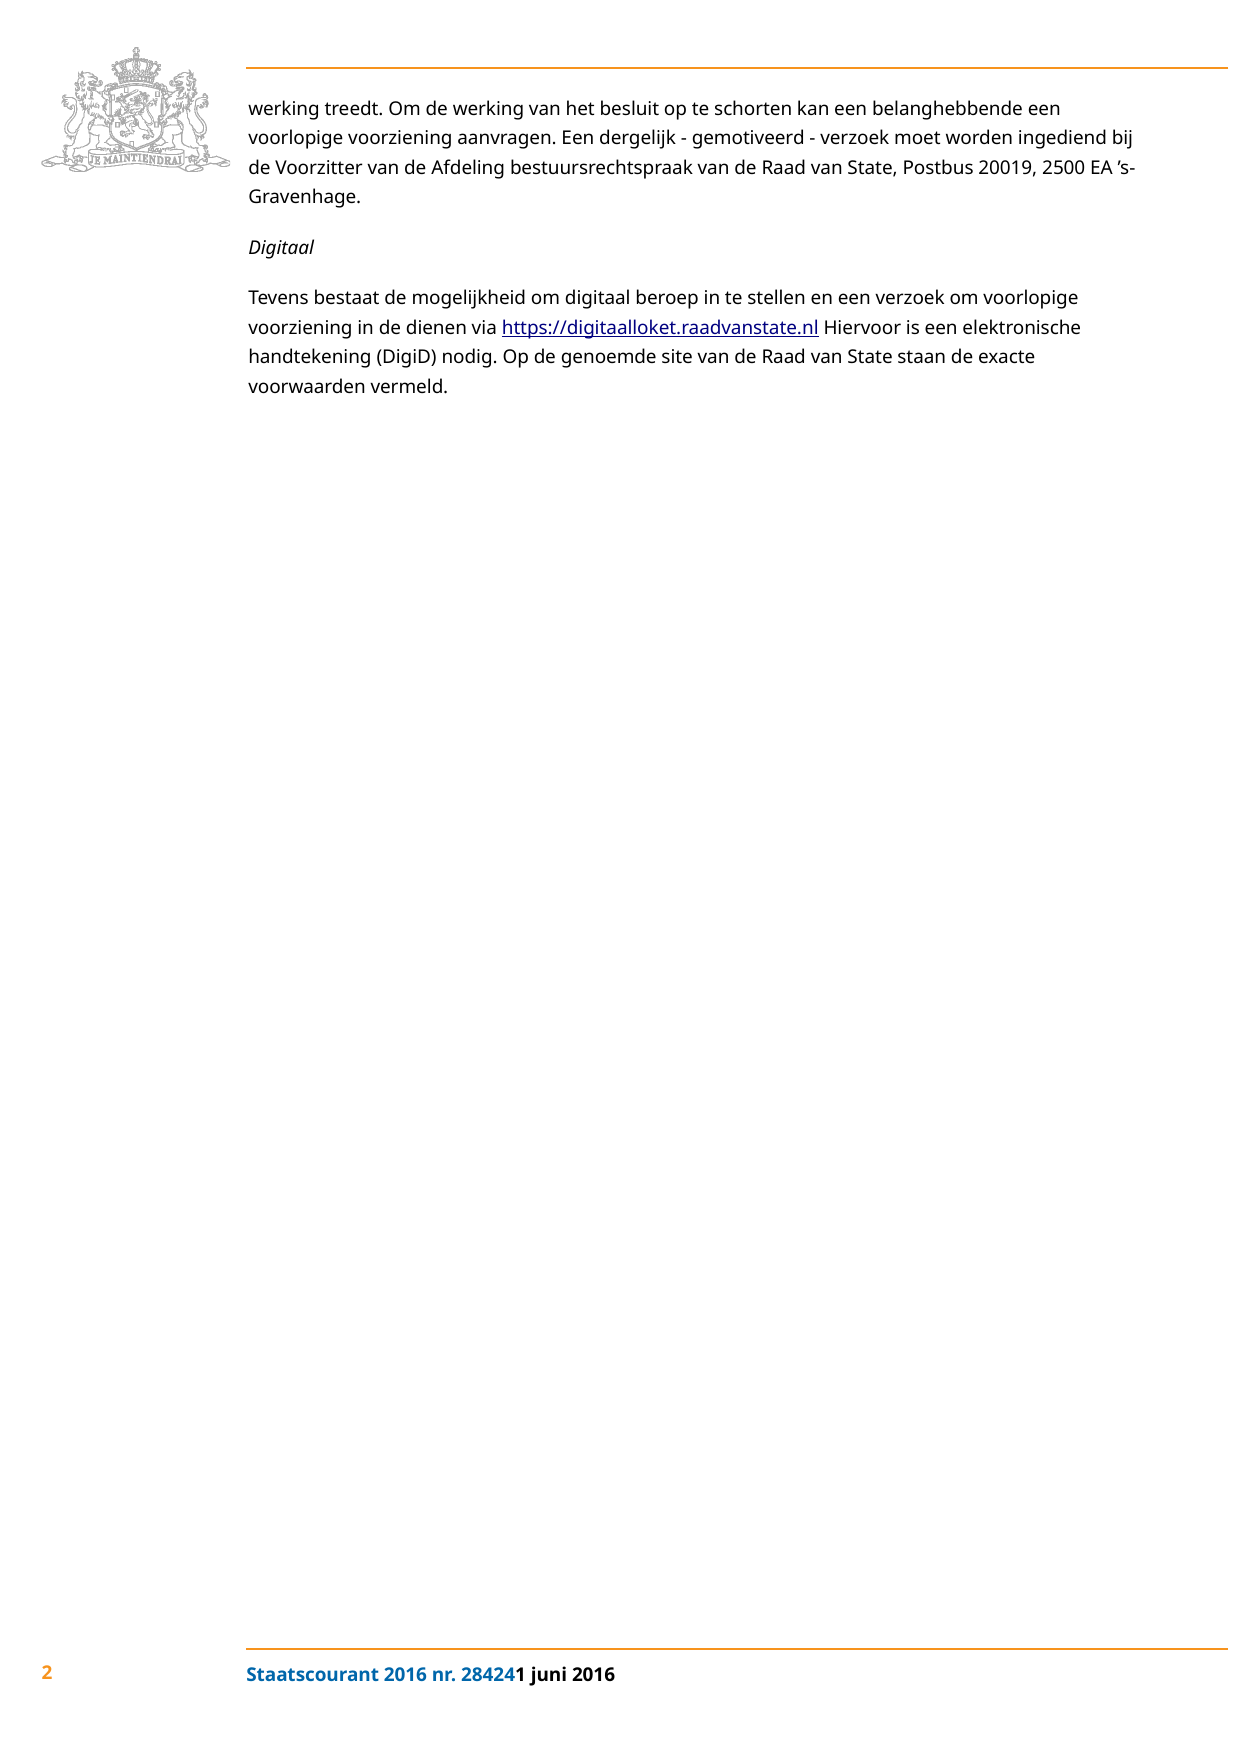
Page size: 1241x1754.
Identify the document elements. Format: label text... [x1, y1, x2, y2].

text werking treedt. Om de werking van het besluit op te schorten kan een belanghebbende een voorlopige voorziening aanvragen. Een dergelijk - gemotiveerd - verzoek moet worden ingediend bij de Voorzitter van de Afdeling bestuursrechtspraak van de Raad van State, Postbus 20019, 2500 EA ’s-Gravenhage. [248, 95, 1152, 209]
picture [41, 47, 231, 172]
text Digitaal [248, 234, 1152, 260]
text Tevens bestaat de mogelijkheid om digitaal beroep in te stellen en een verzoek om voorlopige voorziening in de dienen via https://digitaalloket.raadvanstate.nl Hiervoor is een elektronische handtekening (DigiD) nodig. Op de genoemde site van de Raad van State staan de exacte voorwaarden vermeld. [248, 284, 1152, 399]
